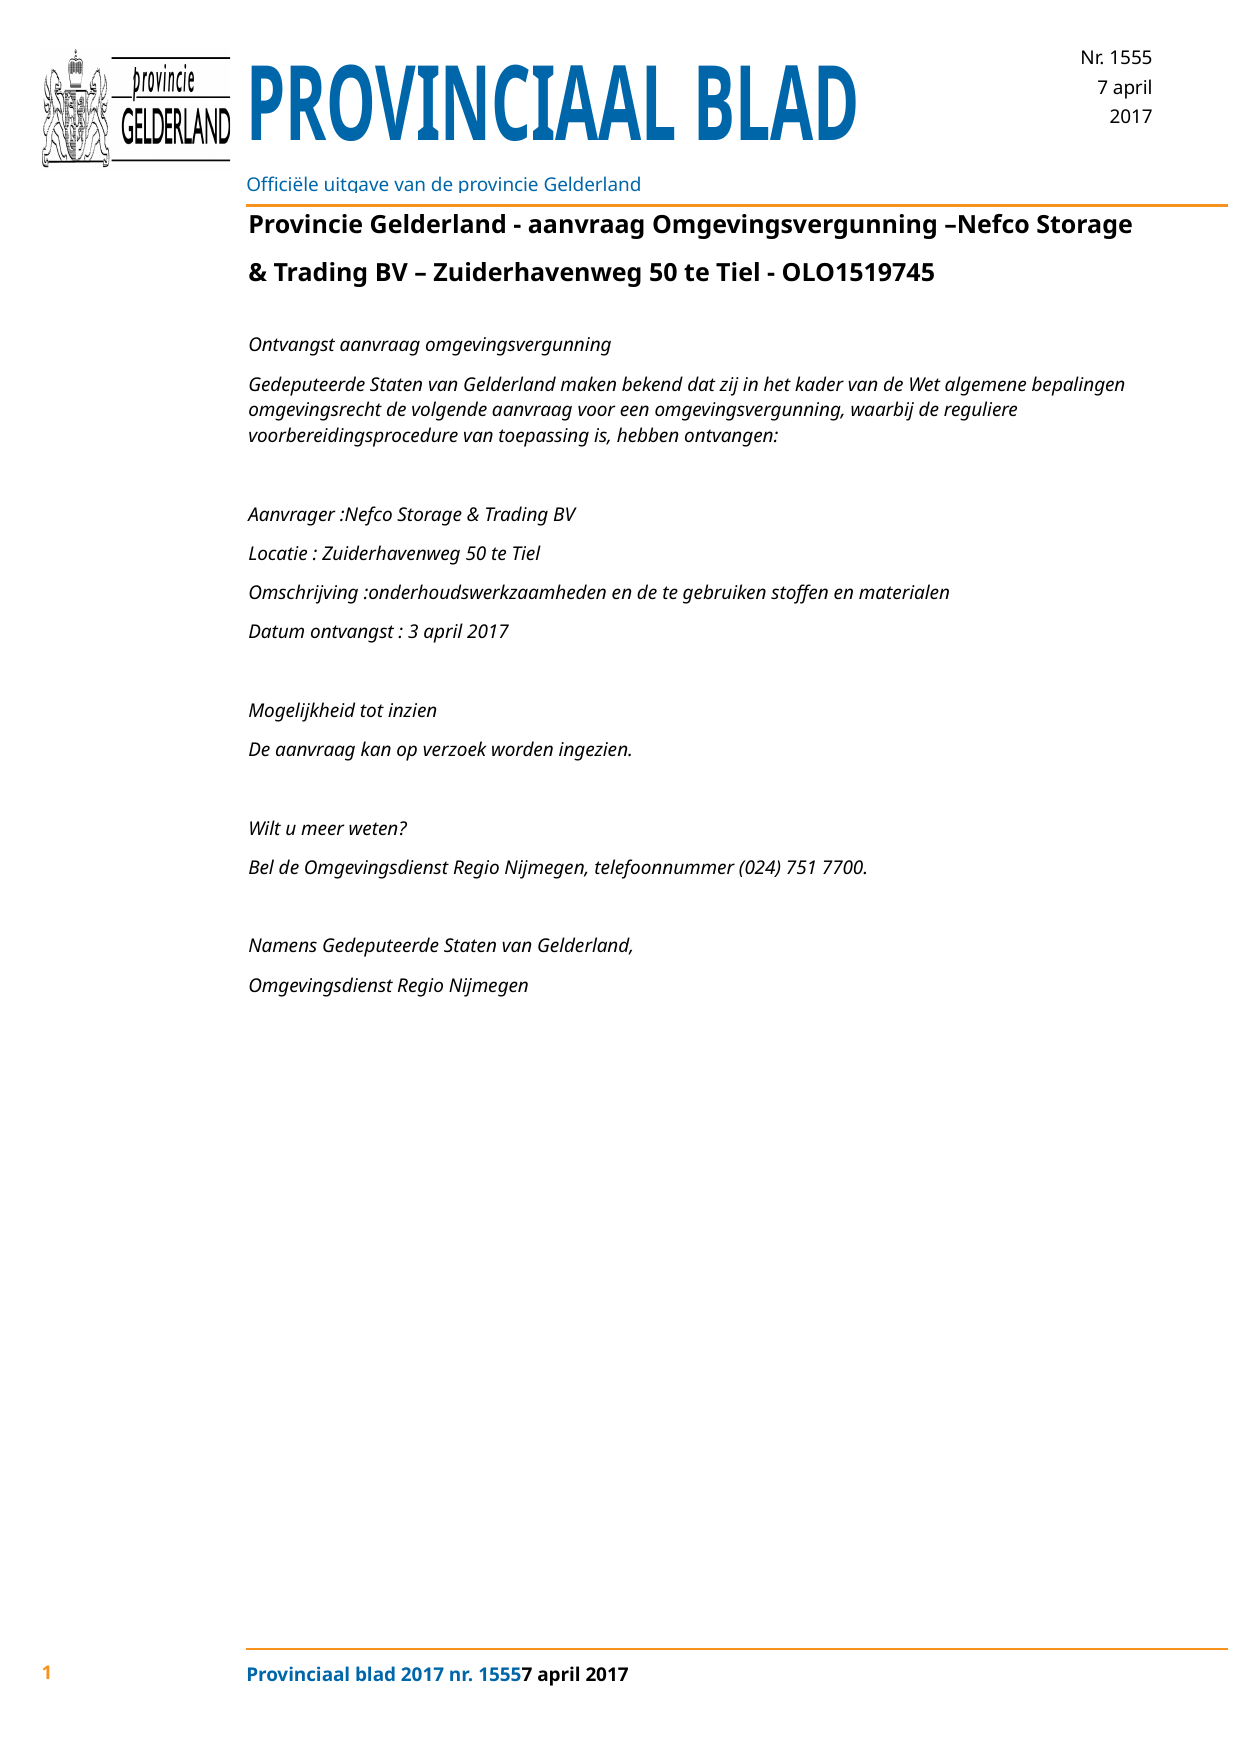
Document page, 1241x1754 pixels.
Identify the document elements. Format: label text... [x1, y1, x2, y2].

text Namens Gedeputeerde Staten van Gelderland, [248, 933, 1152, 958]
text Ontvangst aanvraag omgevingsvergunning [248, 331, 1152, 357]
text Bel de Omgevingsdienst Regio Nijmegen, telefoonnummer (024) 751 7700. [248, 854, 1152, 880]
text Provincie Gelderland - aanvraag Omgevingsvergunning –Nefco Storage & Trading BV – Zuiderhavenweg 50 te Tiel - OLO1519745 [248, 207, 1152, 288]
picture [41, 47, 231, 172]
text De aanvraag kan op verzoek worden ingezien. [248, 736, 1152, 762]
text Omgevingsdienst Regio Nijmegen [248, 972, 1152, 998]
text Gedeputeerde Staten van Gelderland maken bekend dat zij in het kader van de Wet algemene bepalingen omgevingsrecht de volgende aanvraag voor een omgevingsvergunning, waarbij de reguliere voorbereidingsprocedure van toepassing is, hebben ontvangen: [248, 371, 1152, 448]
text Datum ontvangst : 3 april 2017 [248, 618, 1152, 644]
text Mogelijkheid tot inzien [248, 697, 1152, 723]
text Wilt u meer weten? [248, 815, 1152, 841]
text Omschrijving :onderhoudswerkzaamheden en de te gebruiken stoffen en materialen [248, 579, 1152, 605]
text Aanvrager :Nefco Storage & Trading BV [248, 501, 1152, 526]
text Locatie : Zuiderhavenweg 50 te Tiel [248, 540, 1152, 566]
